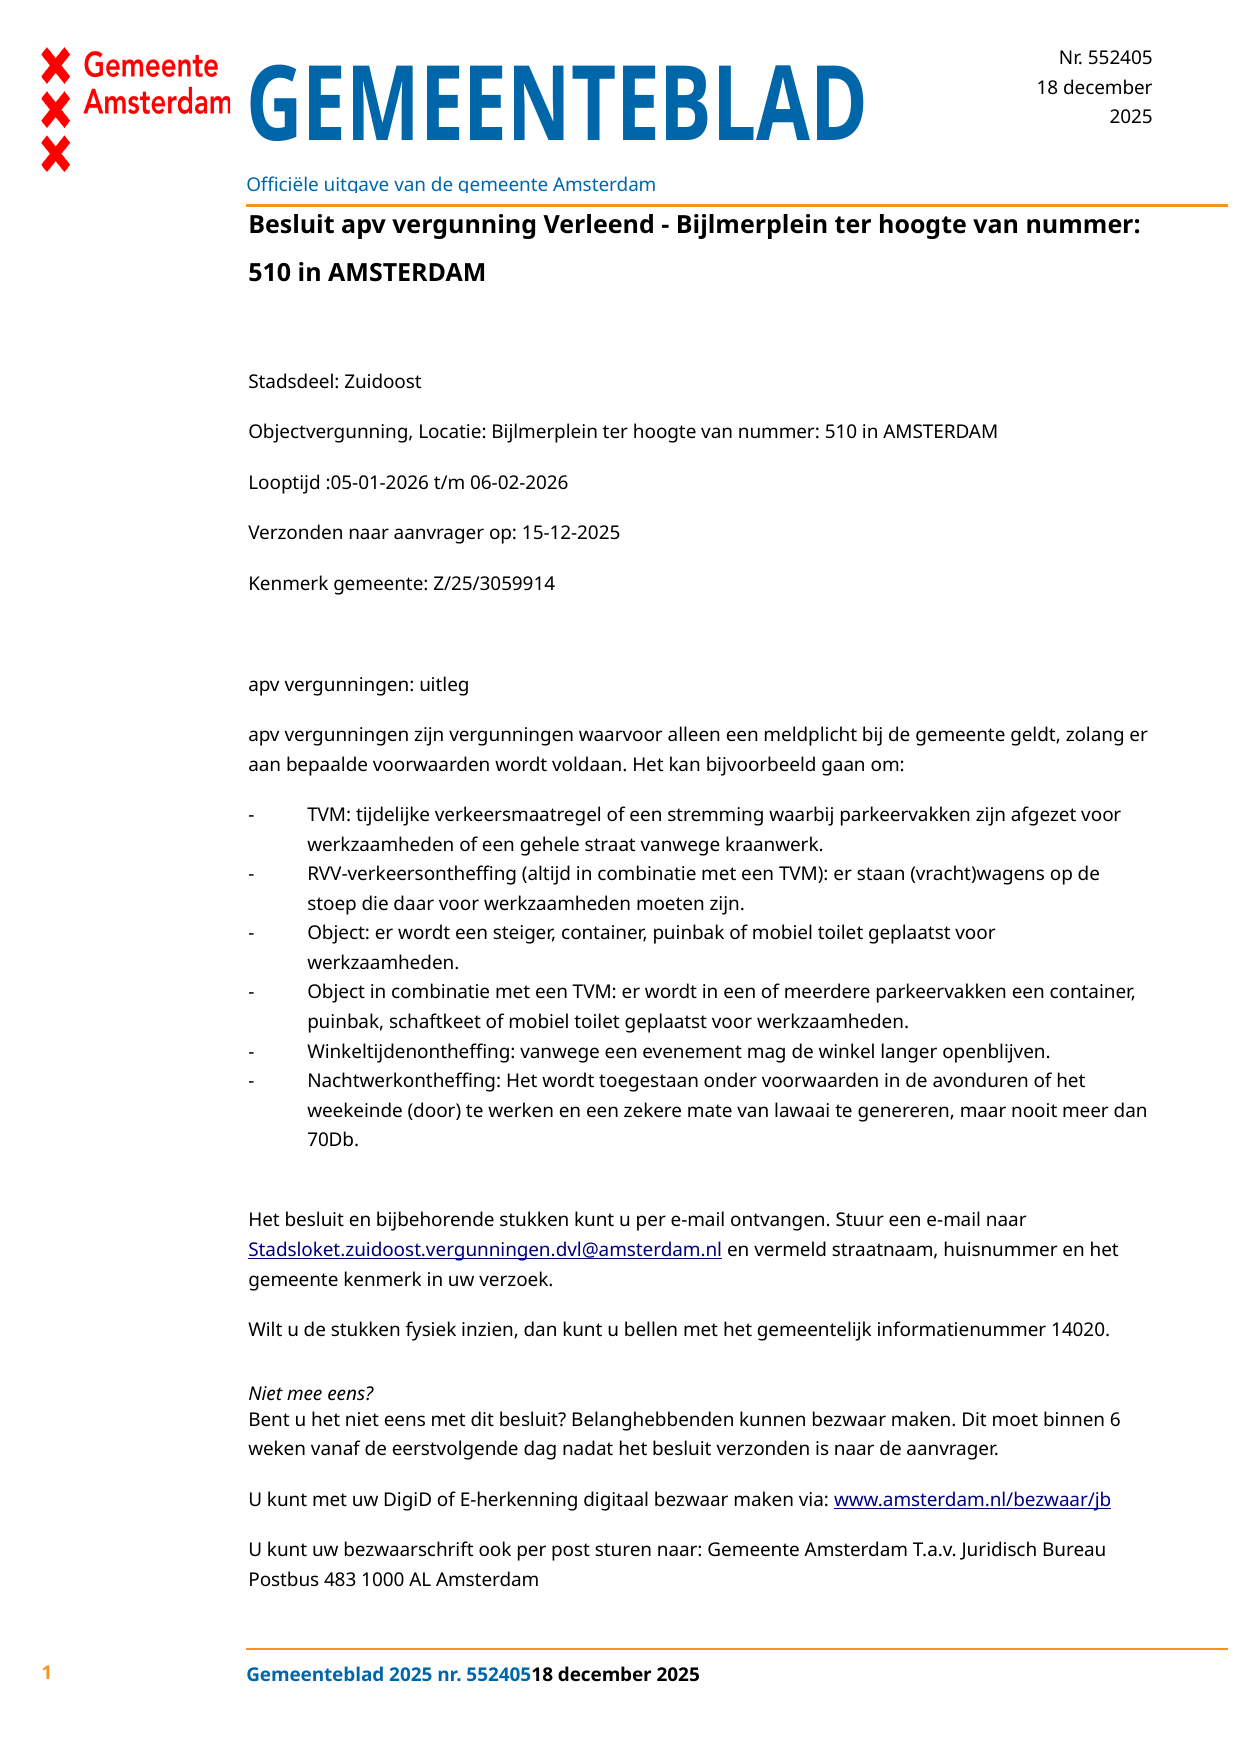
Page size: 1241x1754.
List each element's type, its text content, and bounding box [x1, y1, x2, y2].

text Stadsdeel: Zuidoost [248, 368, 1152, 394]
text Besluit apv vergunning Verleend - Bijlmerplein ter hoogte van nummer: 510 in AMSTERDAM [248, 207, 1152, 288]
text Wilt u de stukken fysiek inzien, dan kunt u bellen met het gemeentelijk informatienummer 14020. [248, 1316, 1152, 1342]
text Objectvergunning, Locatie: Bijlmerplein ter hoogte van nummer: 510 in AMSTERDAM [248, 419, 1152, 444]
text U kunt met uw DigiD of E-herkenning digitaal bezwaar maken via: www.amsterdam.nl/bezwaar/jb [248, 1486, 1152, 1512]
text U kunt uw bezwaarschrift ook per post sturen naar: Gemeente Amsterdam T.a.v. Juridisch Bureau Postbus 483 1000 AL Amsterdam [248, 1536, 1152, 1592]
text Bent u het niet eens met dit besluit? Belanghebbenden kunnen bezwaar maken. Dit moet binnen 6 weken vanaf de eerstvolgende dag nadat het besluit verzonden is naar de aanvrager. [248, 1406, 1152, 1461]
text Het besluit en bijbehorende stukken kunt u per e-mail ontvangen. Stuur een e-mail naar Stadsloket.zuidoost.vergunningen.dvl@amsterdam.nl en vermeld straatnaam, huisnummer en het gemeente kenmerk in uw verzoek. [248, 1207, 1152, 1292]
text apv vergunningen zijn vergunningen waarvoor alleen een meldplicht bij de gemeente geldt, zolang er aan bepaalde voorwaarden wordt voldaan. Het kan bijvoorbeeld gaan om: [248, 721, 1152, 777]
list Object: er wordt een steiger, container, puinbak of mobiel toilet geplaatst voor werkzaamheden. [248, 919, 1152, 975]
picture [41, 47, 231, 172]
list Winkeltijdenontheffing: vanwege een evenement mag de winkel langer openblijven. [248, 1038, 1152, 1064]
text apv vergunningen: uitleg [248, 671, 1152, 697]
text Kenmerk gemeente: Z/25/3059914 [248, 570, 1152, 596]
list Nachtwerkontheffing: Het wordt toegestaan onder voorwaarden in de avonduren of het weekeinde (door) te werken en een zekere mate van lawaai te genereren, maar nooit meer dan 70Db. [248, 1067, 1152, 1152]
list Object in combinatie met een TVM: er wordt in een of meerdere parkeervakken een container, puinbak, schaftkeet of mobiel toilet geplaatst voor werkzaamheden. [248, 979, 1152, 1034]
text Looptijd :05-01-2026 t/m 06-02-2026 [248, 469, 1152, 495]
list TVM: tijdelijke verkeersmaatregel of een stremming waarbij parkeervakken zijn afgezet voor werkzaamheden of een gehele straat vanwege kraanwerk. [248, 801, 1152, 857]
list RVV-verkeersontheffing (altijd in combinatie met een TVM): er staan (vracht)wagens op de stoep die daar voor werkzaamheden moeten zijn. [248, 860, 1152, 916]
text Verzonden naar aanvrager op: 15-12-2025 [248, 519, 1152, 545]
text Niet mee eens? [248, 1380, 1152, 1406]
